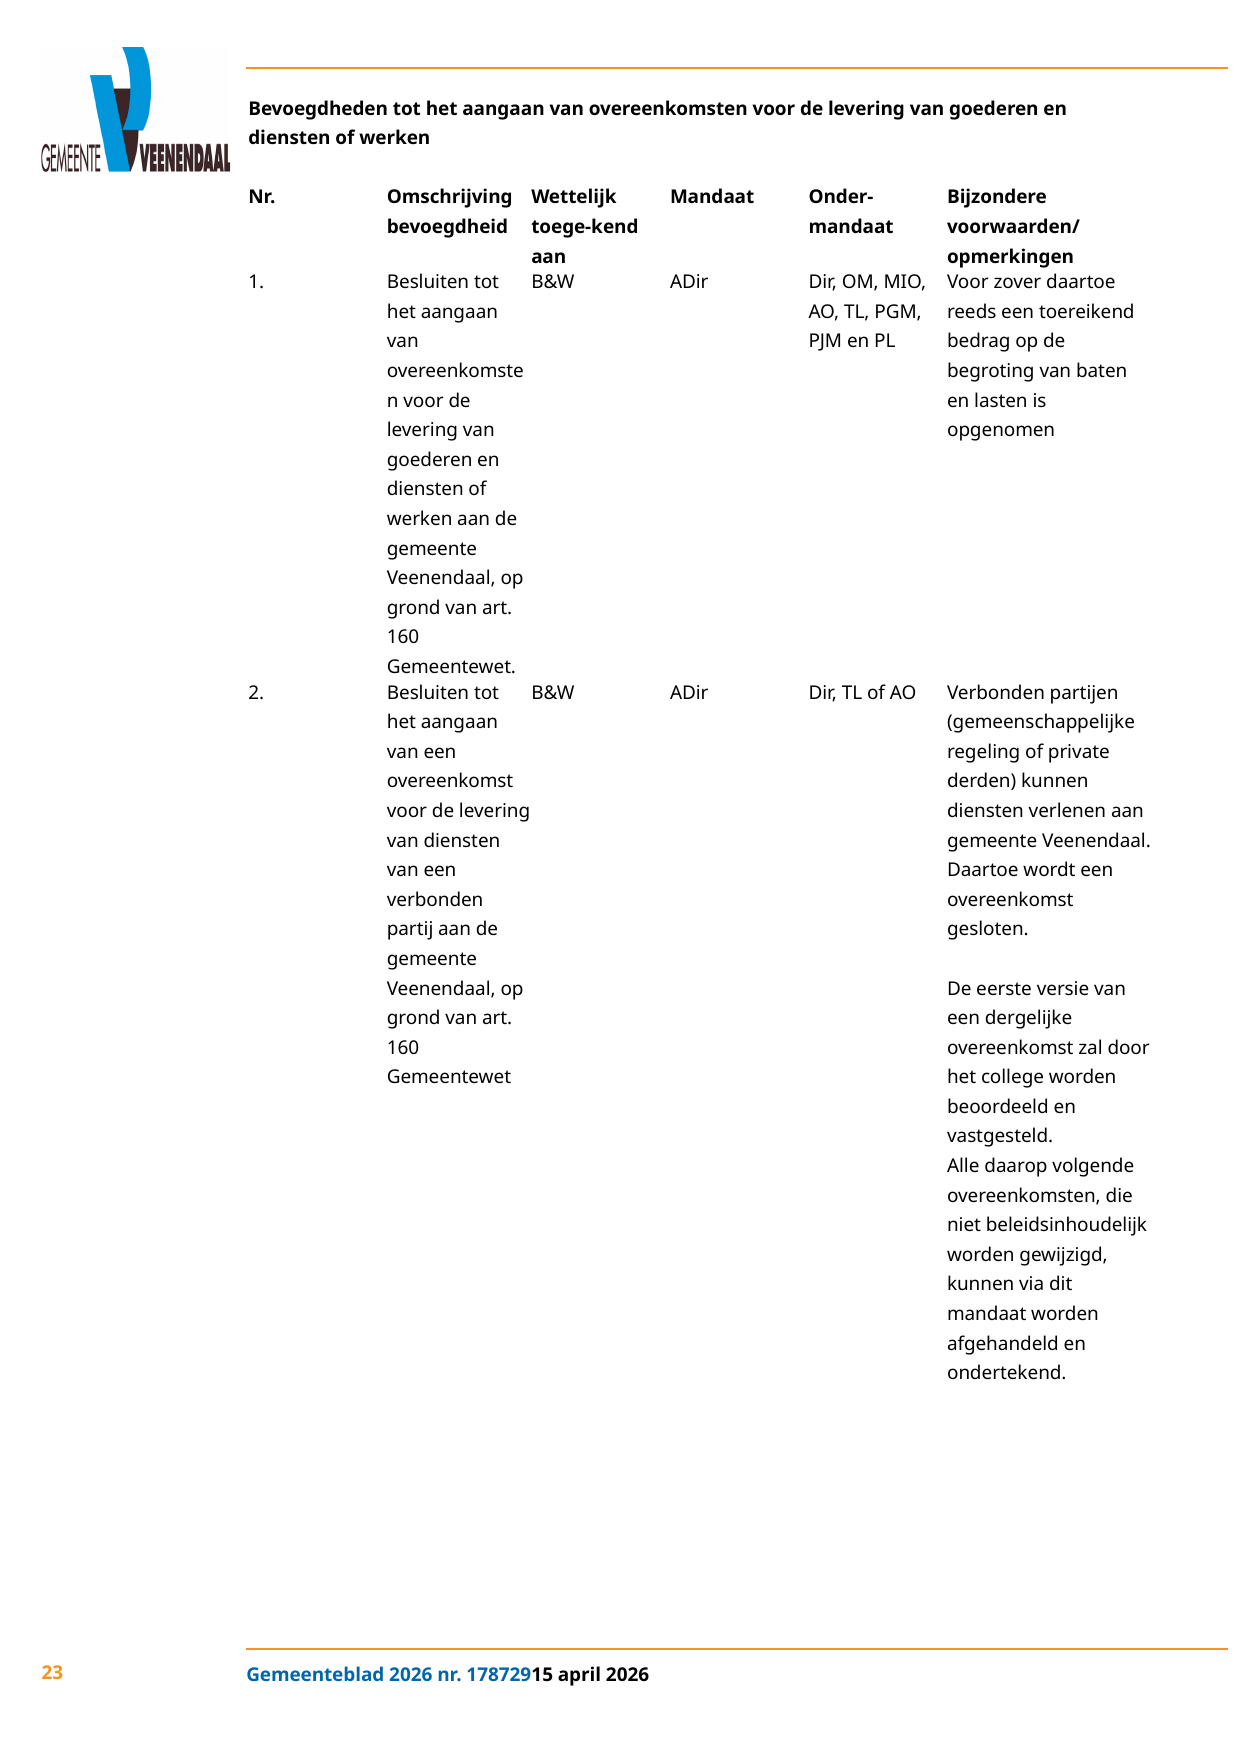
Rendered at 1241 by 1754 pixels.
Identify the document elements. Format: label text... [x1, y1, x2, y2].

table_header Wettelijk toege-kend aan [531, 184, 670, 268]
table_cell 2. [248, 679, 387, 1385]
table_header Onder-mandaat [808, 184, 947, 268]
table_cell ADir [670, 679, 808, 1385]
table_header Nr. [248, 184, 387, 268]
table_header Omschrijving bevoegdheid [387, 184, 531, 268]
table_cell Voor zover daartoe reeds een toereikend bedrag op de begroting van baten en lasten is opgenomen [947, 269, 1152, 679]
table_cell Besluiten tot het aangaan van een overeenkomst voor de levering van diensten van een verbonden partij aan de gemeente Veenendaal, op grond van art. 160 Gemeentewet [387, 679, 531, 1385]
picture [41, 47, 130, 172]
table_cell ADir [670, 269, 808, 679]
table_cell Dir, TL of AO [808, 679, 947, 1385]
table_cell B&W [531, 679, 670, 1385]
table_cell 1. [248, 269, 387, 679]
table_header Mandaat [670, 184, 808, 268]
picture [123, 47, 231, 172]
table_cell B&W [531, 269, 670, 679]
table_header Bijzondere voorwaarden/ opmerkingen [947, 184, 1152, 268]
table_cell Verbonden partijen (gemeenschappelijke regeling of private derden) kunnen diensten verlenen aan gemeente Veenendaal. Daartoe wordt een overeenkomst gesloten. De eerste versie van een dergelijke overeenkomst zal door het college worden beoordeeld en vastgesteld. Alle daarop volgende overeenkomsten, die niet beleidsinhoudelijk worden gewijzigd, kunnen via dit mandaat worden afgehandeld en ondertekend. [947, 679, 1152, 1385]
text Bevoegdheden tot het aangaan van overeenkomsten voor de levering van goederen en diensten of werken [248, 95, 1152, 150]
table_cell Dir, OM, MIO, AO, TL, PGM, PJM en PL [808, 269, 947, 679]
table_cell Besluiten tot het aangaan van overeenkomsten voor de levering van goederen en diensten of werken aan de gemeente Veenendaal, op grond van art. 160 Gemeentewet. [387, 269, 531, 679]
